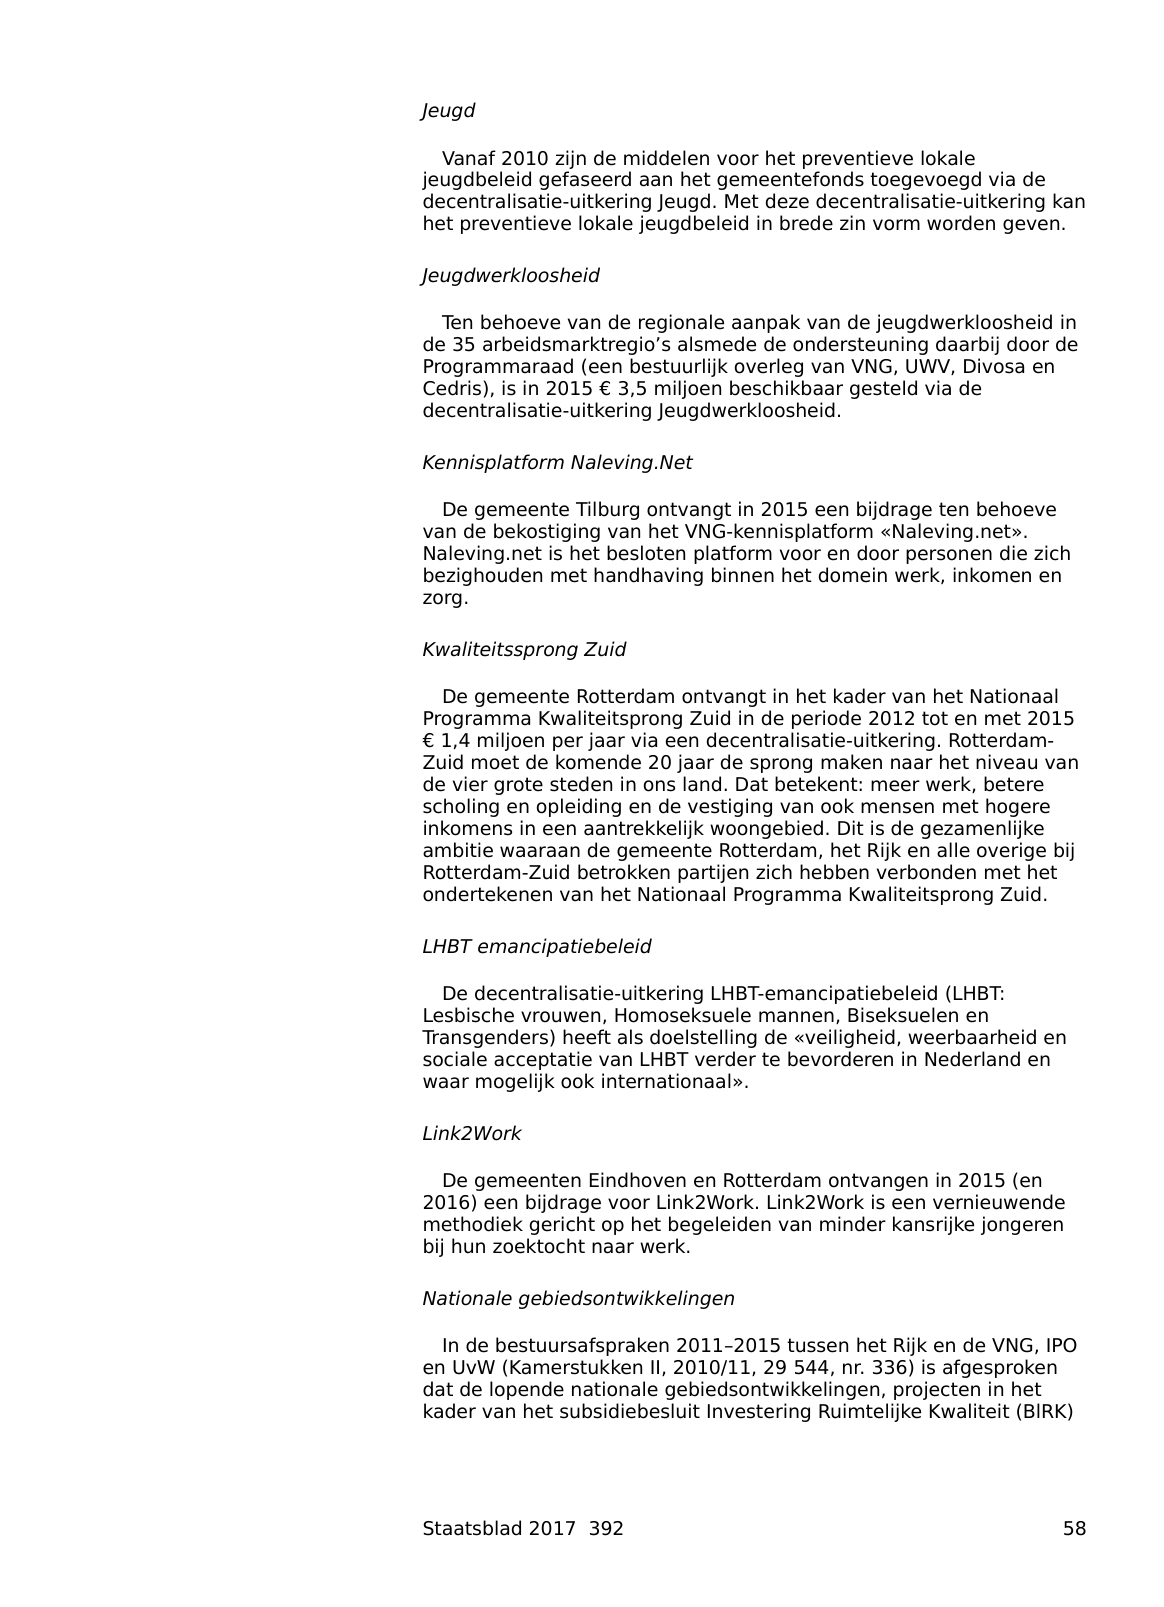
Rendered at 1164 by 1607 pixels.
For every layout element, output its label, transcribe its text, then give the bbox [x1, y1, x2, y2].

text Ten behoeve van de regionale aanpak van de jeugdwerkloosheid in de 35 arbeidsmarktregio’s alsmede de ondersteuning daarbij door de Programmaraad (een bestuurlijk overleg van VNG, UWV, Divosa en Cedris), is in 2015 € 3,5 miljoen beschikbaar gesteld via de decentralisatie-uitkering Jeugdwerkloosheid. [422, 312, 1087, 422]
subtitle Link2Work [422, 1123, 1087, 1145]
text De gemeente Tilburg ontvangt in 2015 een bijdrage ten behoeve van de bekostiging van het VNG-kennisplatform «Naleving.net». Naleving.net is het besloten platform voor en door personen die zich bezighouden met handhaving binnen het domein werk, inkomen en zorg. [422, 499, 1087, 609]
text Vanaf 2010 zijn de middelen voor het preventieve lokale jeugdbeleid gefaseerd aan het gemeentefonds toegevoegd via de decentralisatie-uitkering Jeugd. Met deze decentralisatie-uitkering kan het preventieve lokale jeugdbeleid in brede zin vorm worden geven. [422, 147, 1087, 235]
subtitle Nationale gebiedsontwikkelingen [422, 1288, 1087, 1309]
text De gemeenten Eindhoven en Rotterdam ontvangen in 2015 (en 2016) een bijdrage voor Link2Work. Link2Work is een vernieuwende methodiek gericht op het begeleiden van minder kansrijke jongeren bij hun zoektocht naar werk. [422, 1170, 1087, 1258]
subtitle LHBT emancipatiebeleid [422, 936, 1087, 958]
subtitle Jeugdwerkloosheid [422, 265, 1087, 287]
subtitle Jeugd [422, 100, 1087, 122]
text De gemeente Rotterdam ontvangt in het kader van het Nationaal Programma Kwaliteitsprong Zuid in de periode 2012 tot en met 2015 € 1,4 miljoen per jaar via een decentralisatie-uitkering. Rotterdam-Zuid moet de komende 20 jaar de sprong maken naar het niveau van de vier grote steden in ons land. Dat betekent: meer werk, betere scholing en opleiding en de vestiging van ook mensen met hogere inkomens in een aantrekkelijk woongebied. Dit is de gezamenlijke ambitie waaraan de gemeente Rotterdam, het Rijk en alle overige bij Rotterdam-Zuid betrokken partijen zich hebben verbonden met het ondertekenen van het Nationaal Programma Kwaliteitsprong Zuid. [422, 686, 1087, 906]
text De decentralisatie-uitkering LHBT-emancipatiebeleid (LHBT: Lesbische vrouwen, Homoseksuele mannen, Biseksuelen en Transgenders) heeft als doelstelling de «veiligheid, weerbaarheid en sociale acceptatie van LHBT verder te bevorderen in Nederland en waar mogelijk ook internationaal». [422, 983, 1087, 1093]
subtitle Kwaliteitssprong Zuid [422, 639, 1087, 661]
text In de bestuursafspraken 2011–2015 tussen het Rijk en de VNG, IPO en UvW (Kamerstukken II, 2010/11, 29 544, nr. 336) is afgesproken dat de lopende nationale gebiedsontwikkelingen, projecten in het kader van het subsidiebesluit Investering Ruimtelijke Kwaliteit (BlRK) [422, 1334, 1087, 1422]
subtitle Kennisplatform Naleving.Net [422, 452, 1087, 474]
